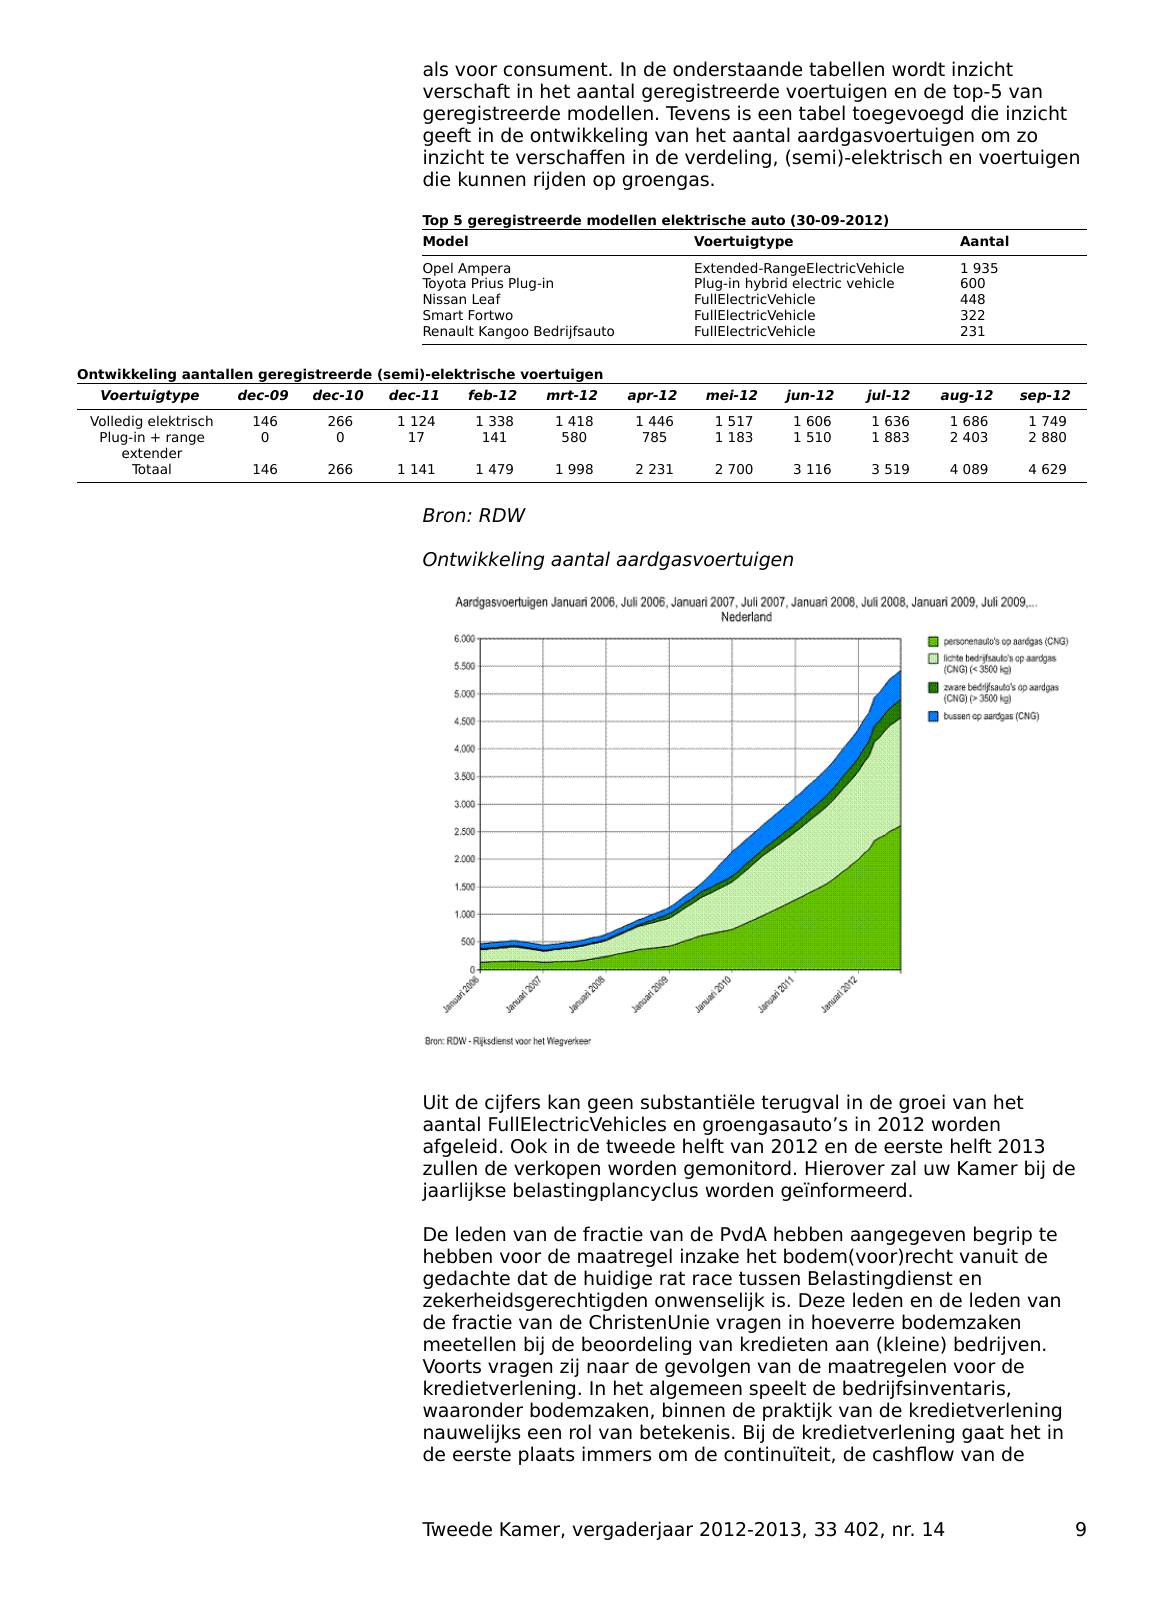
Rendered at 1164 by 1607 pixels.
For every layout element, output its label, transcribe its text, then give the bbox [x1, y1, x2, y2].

table_cell Plug-in hybrid electric vehicle [688, 276, 954, 292]
table_cell Model [422, 230, 688, 255]
table_cell 1 510 [773, 430, 851, 461]
table_cell 1 338 [455, 410, 534, 430]
table_cell sep-12 [1008, 384, 1087, 408]
table_cell 785 [614, 430, 695, 461]
table_cell Aantal [954, 230, 1087, 255]
table_cell 1 124 [377, 410, 455, 430]
table_cell Nissan Leaf [422, 292, 688, 308]
table_cell 4 629 [1008, 461, 1087, 482]
table_cell 266 [303, 410, 377, 430]
table_cell Extended-RangeElectricVehicle [688, 256, 954, 276]
table_cell 1 686 [930, 410, 1008, 430]
table_cell 1 998 [534, 461, 614, 482]
text Uit de cijfers kan geen substantiële terugval in de groei van het aantal FullElectricVehicles en groengasauto’s in 2012 worden afgeleid. Ook in de tweede helft van 2012 en de eerste helft 2013 zullen de verkopen worden gemonitord. Hierover zal uw Kamer bij de jaarlijkse belastingplancyclus worden geïnformeerd. [422, 1092, 1087, 1202]
table_cell jun-12 [773, 384, 851, 408]
table_cell FullElectricVehicle [688, 292, 954, 308]
table_cell 448 [954, 292, 1087, 308]
table_cell 231 [954, 323, 1087, 344]
table_cell 2 231 [614, 461, 695, 482]
table_cell 0 [227, 430, 303, 461]
table_cell 1 446 [614, 410, 695, 430]
table_cell 1 606 [773, 410, 851, 430]
table_cell 266 [303, 461, 377, 482]
table_cell 1 935 [954, 256, 1087, 276]
text De leden van de fractie van de PvdA hebben aangegeven begrip te hebben voor de maatregel inzake het bodem(voor)recht vanuit de gedachte dat de huidige rat race tussen Belastingdienst en zekerheidsgerechtigden onwenselijk is. Deze leden en de leden van de fractie van de ChristenUnie vragen in hoeverre bodemzaken meetellen bij de beoordeling van kredieten aan (kleine) bedrijven. Voorts vragen zij naar de gevolgen van de maatregelen voor de kredietverlening. In het algemeen speelt de bedrijfsinventaris, waaronder bodemzaken, binnen de praktijk van de kredietverlening nauwelijks een rol van betekenis. Bij de kredietverlening gaat het in de eerste plaats immers om de continuïteit, de cashflow van de [422, 1224, 1087, 1466]
table_cell 1 883 [851, 430, 930, 461]
table_cell 1 479 [455, 461, 534, 482]
table_cell Plug-in + range extender [77, 430, 227, 461]
table_cell 2 880 [1008, 430, 1087, 461]
table_cell Voertuigtype [77, 384, 227, 408]
subtitle Ontwikkeling aantal aardgasvoertuigen [422, 549, 1087, 571]
table_cell 146 [227, 461, 303, 482]
table_cell 2 403 [930, 430, 1008, 461]
table_cell 1 749 [1008, 410, 1087, 430]
table_cell 1 517 [695, 410, 773, 430]
table_header Ontwikkeling aantallen geregistreerde (semi)-elektrische voertuigen [77, 367, 1087, 382]
table_cell Volledig elektrisch [77, 410, 227, 430]
subtitle Bron: RDW [422, 505, 1087, 527]
table_cell Voertuigtype [688, 230, 954, 255]
table_cell Smart Fortwo [422, 308, 688, 323]
table_cell 600 [954, 276, 1087, 292]
table_cell dec-10 [303, 384, 377, 408]
table_cell 17 [377, 430, 455, 461]
table_cell feb-12 [455, 384, 534, 408]
table_cell 322 [954, 308, 1087, 323]
table_cell 1 418 [534, 410, 614, 430]
table_cell dec-11 [377, 384, 455, 408]
table_cell 1 636 [851, 410, 930, 430]
table_cell Totaal [77, 461, 227, 482]
table_cell 580 [534, 430, 614, 461]
table_cell Renault Kangoo Bedrijfsauto [422, 323, 688, 344]
table_cell FullElectricVehicle [688, 323, 954, 344]
text als voor consument. In de onderstaande tabellen wordt inzicht verschaft in het aantal geregistreerde voertuigen en de top-5 van geregistreerde modellen. Tevens is een tabel toegevoegd die inzicht geeft in de ontwikkeling van het aantal aardgasvoertuigen om zo inzicht te verschaffen in de verdeling, (semi)-elektrisch en voertuigen die kunnen rijden op groengas. [422, 59, 1087, 191]
table_cell jul-12 [851, 384, 930, 408]
table_cell 0 [303, 430, 377, 461]
table_cell 141 [455, 430, 534, 461]
table_header Top 5 geregistreerde modellen elektrische auto (30-09-2012) [422, 213, 1087, 228]
table_cell 4 089 [930, 461, 1008, 482]
table_cell mrt-12 [534, 384, 614, 408]
table_cell 3 116 [773, 461, 851, 482]
table_cell 3 519 [851, 461, 930, 482]
table_cell FullElectricVehicle [688, 308, 954, 323]
table_cell 1 141 [377, 461, 455, 482]
table_cell mei-12 [695, 384, 773, 408]
table_cell 146 [227, 410, 303, 430]
table_cell aug-12 [930, 384, 1008, 408]
table_cell 2 700 [695, 461, 773, 482]
table_cell dec-09 [227, 384, 303, 408]
table_cell Opel Ampera [422, 256, 688, 276]
table_cell Toyota Prius Plug-in [422, 276, 688, 292]
table_cell apr-12 [614, 384, 695, 408]
picture [422, 593, 1072, 1049]
table_cell 1 183 [695, 430, 773, 461]
